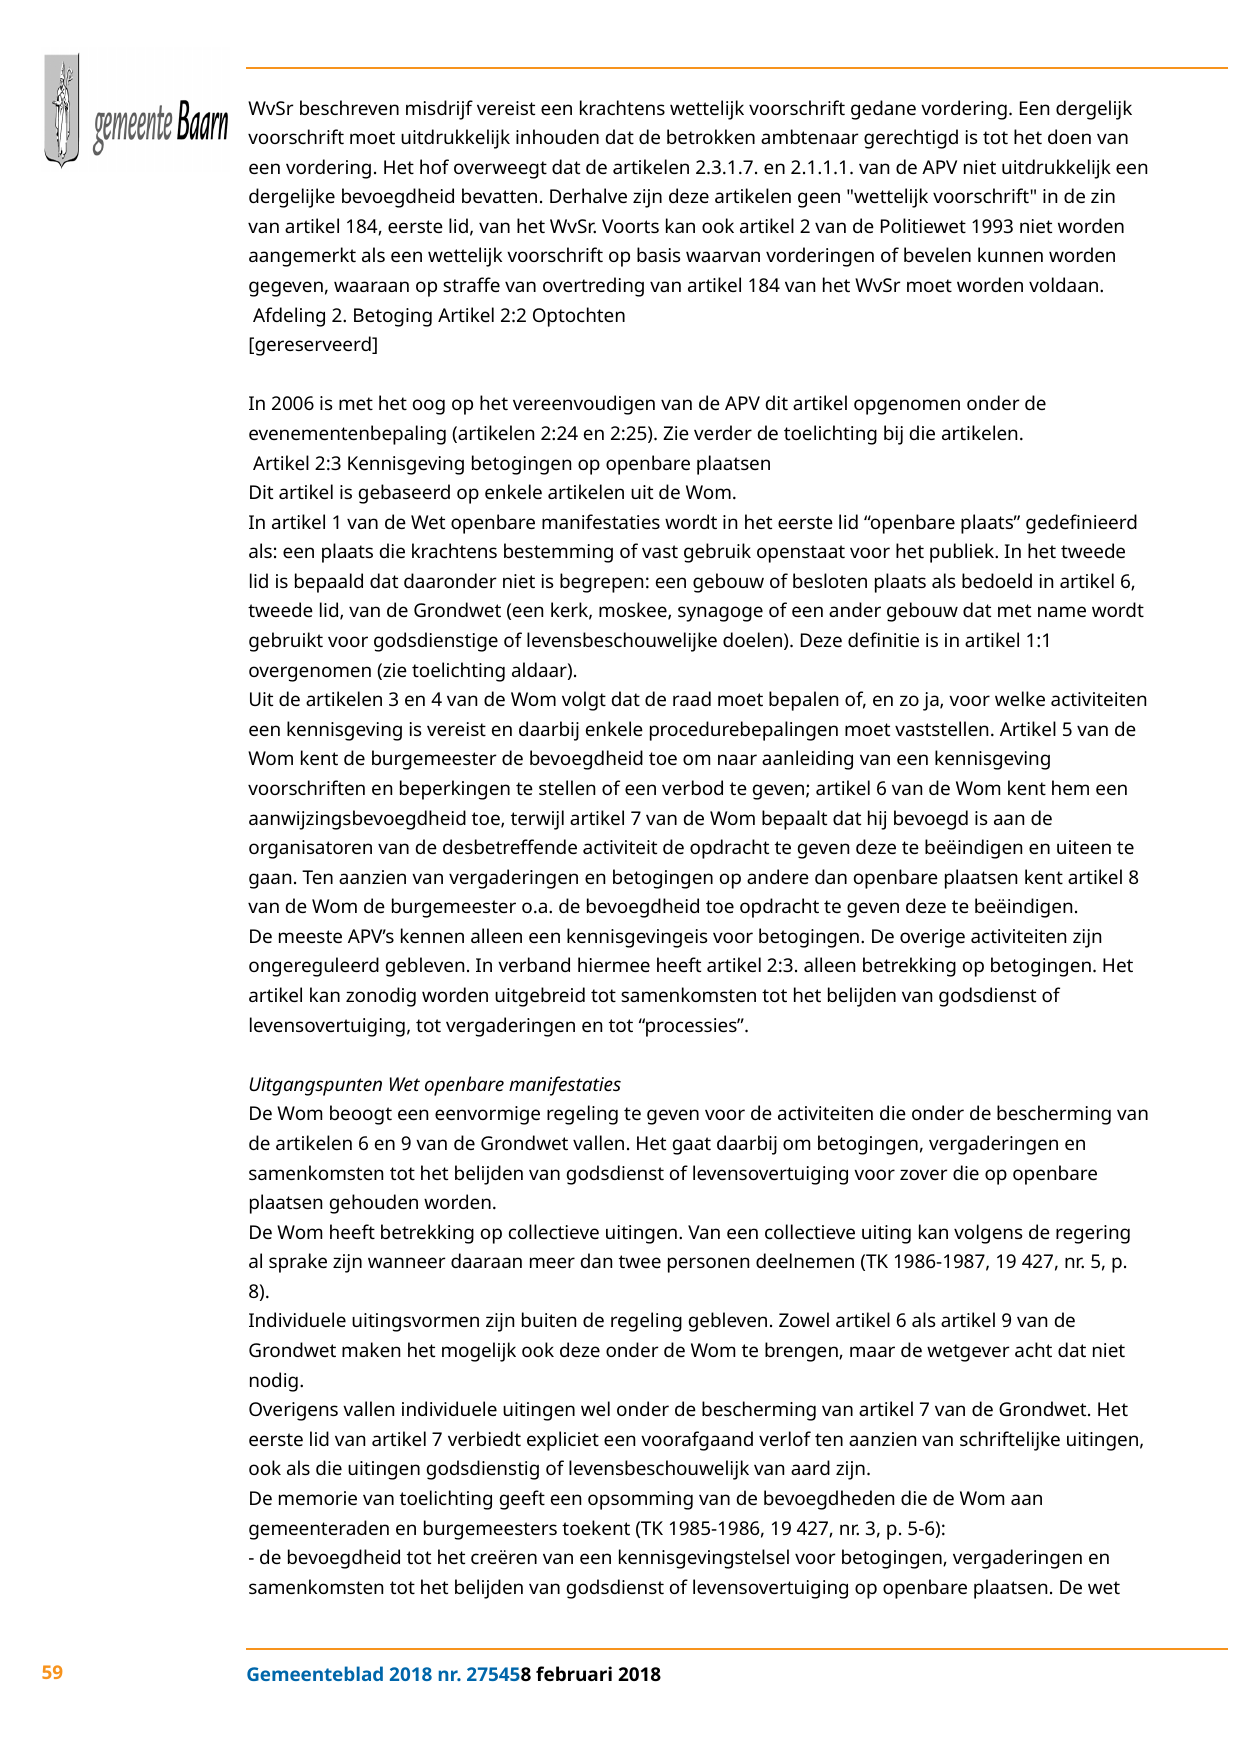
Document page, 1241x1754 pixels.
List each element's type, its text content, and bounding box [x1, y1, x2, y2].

text [gereserveerd] [248, 331, 1152, 357]
picture [41, 47, 231, 172]
text Dit artikel is gebaseerd op enkele artikelen uit de Wom. [248, 479, 1152, 505]
text Uit de artikelen 3 en 4 van de Wom volgt dat de raad moet bepalen of, en zo ja, voor welke activiteiten een kennisgeving is vereist en daarbij enkele procedurebepalingen moet vaststellen. Artikel 5 van de Wom kent de burgemeester de bevoegdheid toe om naar aanleiding van een kennisgeving voorschriften en beperkingen te stellen of een verbod te geven; artikel 6 van de Wom kent hem een aanwijzingsbevoegdheid toe, terwijl artikel 7 van de Wom bepaalt dat hij bevoegd is aan de organisatoren van de desbetreffende activiteit de opdracht te geven deze te beëindigen en uiteen te gaan. Ten aanzien van vergaderingen en betogingen op andere dan openbare plaatsen kent artikel 8 van de Wom de burgemeester o.a. de bevoegdheid toe opdracht te geven deze te beëindigen. [248, 686, 1152, 919]
text - de bevoegdheid tot het creëren van een kennisgevingstelsel voor betogingen, vergaderingen en samenkomsten tot het belijden van godsdienst of levensovertuiging op openbare plaatsen. De wet [248, 1544, 1152, 1600]
text De memorie van toelichting geeft een opsomming van de bevoegdheden die de Wom aan gemeenteraden en burgemeesters toekent (TK 1985-1986, 19 427, nr. 3, p. 5-6): [248, 1485, 1152, 1541]
text In 2006 is met het oog op het vereenvoudigen van de APV dit artikel opgenomen onder de evenementenbepaling (artikelen 2:24 en 2:25). Zie verder de toelichting bij die artikelen. [248, 391, 1152, 446]
text Individuele uitingsvormen zijn buiten de regeling gebleven. Zowel artikel 6 als artikel 9 van de Grondwet maken het mogelijk ook deze onder de Wom te brengen, maar de wetgever acht dat niet nodig. [248, 1308, 1152, 1393]
text Uitgangspunten Wet openbare manifestaties [248, 1071, 1152, 1097]
text Afdeling 2. Betoging Artikel 2:2 Optochten [248, 302, 1152, 328]
text Artikel 2:3 Kennisgeving betogingen op openbare plaatsen [248, 450, 1152, 476]
text Overigens vallen individuele uitingen wel onder de bescherming van artikel 7 van de Grondwet. Het eerste lid van artikel 7 verbiedt expliciet een voorafgaand verlof ten aanzien van schriftelijke uitingen, ook als die uitingen godsdienstig of levensbeschouwelijk van aard zijn. [248, 1396, 1152, 1481]
text De Wom beoogt een eenvormige regeling te geven voor de activiteiten die onder de bescherming van de artikelen 6 en 9 van de Grondwet vallen. Het gaat daarbij om betogingen, vergaderingen en samenkomsten tot het belijden van godsdienst of levensovertuiging voor zover die op openbare plaatsen gehouden worden. [248, 1101, 1152, 1215]
text De meeste APV’s kennen alleen een kennisgevingeis voor betogingen. De overige activiteiten zijn ongereguleerd gebleven. In verband hiermee heeft artikel 2:3. alleen betrekking op betogingen. Het artikel kan zonodig worden uitgebreid tot samenkomsten tot het belijden van godsdienst of levensovertuiging, tot vergaderingen en tot “processies”. [248, 923, 1152, 1038]
text De Wom heeft betrekking op collectieve uitingen. Van een collectieve uiting kan volgens de regering al sprake zijn wanneer daaraan meer dan twee personen deelnemen (TK 1986-1987, 19 427, nr. 5, p. 8). [248, 1219, 1152, 1304]
text In artikel 1 van de Wet openbare manifestaties wordt in het eerste lid “openbare plaats” gedefinieerd als: een plaats die krachtens bestemming of vast gebruik openstaat voor het publiek. In het tweede lid is bepaald dat daaronder niet is begrepen: een gebouw of besloten plaats als bedoeld in artikel 6, tweede lid, van de Grondwet (een kerk, moskee, synagoge of een ander gebouw dat met name wordt gebruikt voor godsdienstige of levensbeschouwelijke doelen). Deze definitie is in artikel 1:1 overgenomen (zie toelichting aldaar). [248, 509, 1152, 683]
text WvSr beschreven misdrijf vereist een krachtens wettelijk voorschrift gedane vordering. Een dergelijk voorschrift moet uitdrukkelijk inhouden dat de betrokken ambtenaar gerechtigd is tot het doen van een vordering. Het hof overweegt dat de artikelen 2.3.1.7. en 2.1.1.1. van de APV niet uitdrukkelijk een dergelijke bevoegdheid bevatten. Derhalve zijn deze artikelen geen "wettelijk voorschrift" in de zin van artikel 184, eerste lid, van het WvSr. Voorts kan ook artikel 2 van de Politiewet 1993 niet worden aangemerkt als een wettelijk voorschrift op basis waarvan vorderingen of bevelen kunnen worden gegeven, waaraan op straffe van overtreding van artikel 184 van het WvSr moet worden voldaan. [248, 95, 1152, 298]
